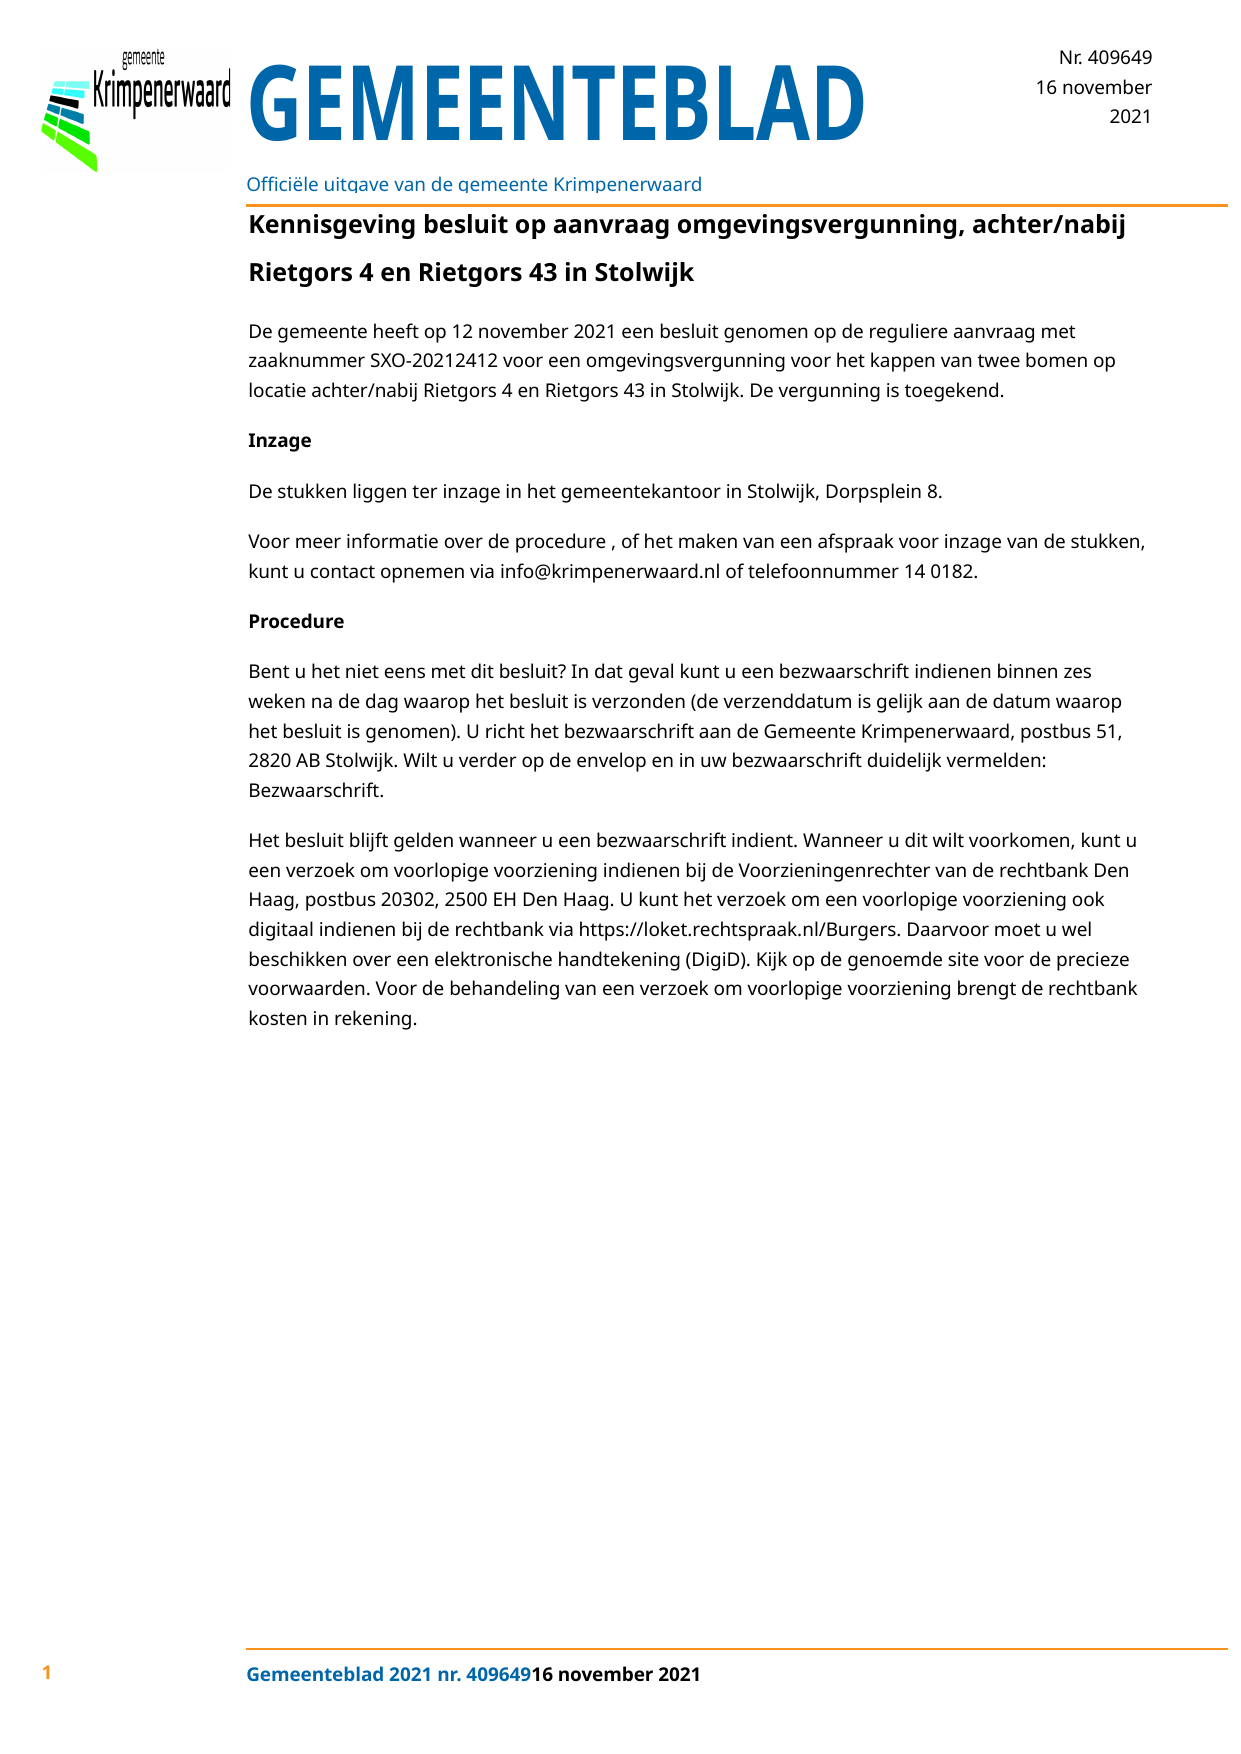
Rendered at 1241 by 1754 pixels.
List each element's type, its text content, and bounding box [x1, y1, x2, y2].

text Voor meer informatie over de procedure , of het maken van een afspraak voor inzage van de stukken, kunt u contact opnemen via info@krimpenerwaard.nl of telefoonnummer 14 0182. [248, 528, 1152, 584]
text De stukken liggen ter inzage in het gemeentekantoor in Stolwijk, Dorpsplein 8. [248, 478, 1152, 504]
text Inzage [248, 427, 1152, 453]
text Bent u het niet eens met dit besluit? In dat geval kunt u een bezwaarschrift indienen binnen zes weken na de dag waarop het besluit is verzonden (de verzenddatum is gelijk aan de datum waarop het besluit is genomen). U richt het bezwaarschrift aan de Gemeente Krimpenerwaard, postbus 51, 2820 AB Stolwijk. Wilt u verder op de envelop en in uw bezwaarschrift duidelijk vermelden: Bezwaarschrift. [248, 659, 1152, 803]
text Kennisgeving besluit op aanvraag omgevingsvergunning, achter/nabij Rietgors 4 en Rietgors 43 in Stolwijk [248, 207, 1152, 288]
text Het besluit blijft gelden wanneer u een bezwaarschrift indient. Wanneer u dit wilt voorkomen, kunt u een verzoek om voorlopige voorziening indienen bij de Voorzieningenrechter van de rechtbank Den Haag, postbus 20302, 2500 EH Den Haag. U kunt het verzoek om een voorlopige voorziening ook digitaal indienen bij de rechtbank via https://loket.rechtspraak.nl/Burgers. Daarvoor moet u wel beschikken over een elektronische handtekening (DigiD). Kijk op de genoemde site voor de precieze voorwaarden. Voor de behandeling van een verzoek om voorlopige voorziening brengt de rechtbank kosten in rekening. [248, 827, 1152, 1031]
text Procedure [248, 608, 1152, 634]
picture [41, 47, 231, 172]
text De gemeente heeft op 12 november 2021 een besluit genomen op de reguliere aanvraag met zaaknummer SXO-20212412 voor een omgevingsvergunning voor het kappen van twee bomen op locatie achter/nabij Rietgors 4 en Rietgors 43 in Stolwijk. De vergunning is toegekend. [248, 318, 1152, 403]
